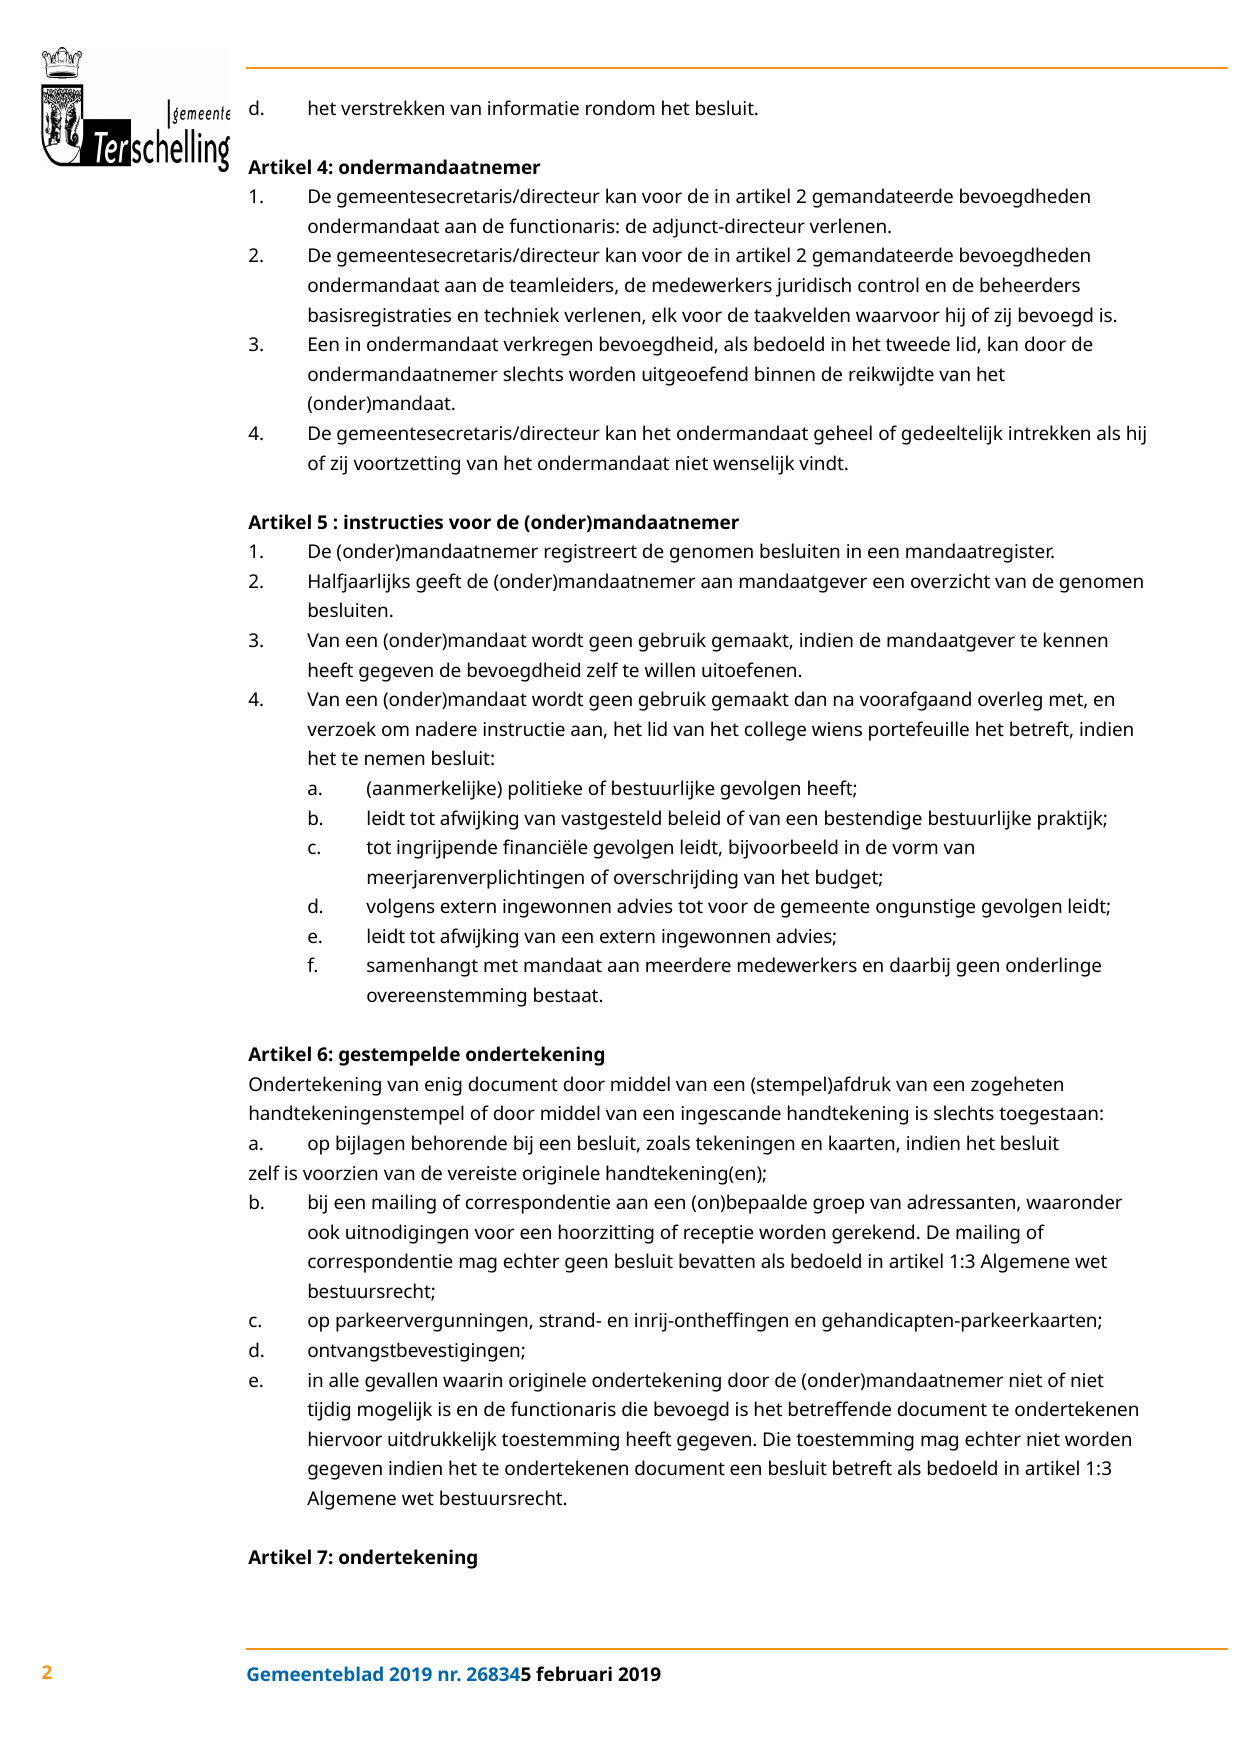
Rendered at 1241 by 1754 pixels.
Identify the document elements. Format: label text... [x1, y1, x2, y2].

text Ondertekening van enig document door middel van een (stempel)afdruk van een zogeheten handtekeningenstempel of door middel van een ingescande handtekening is slechts toegestaan: [248, 1071, 1152, 1126]
list leidt tot afwijking van vastgesteld beleid of van een bestendige bestuurlijke praktijk; [307, 805, 1152, 831]
list het verstrekken van informatie rondom het besluit. [248, 95, 1152, 121]
list tot ingrijpende financiële gevolgen leidt, bijvoorbeeld in de vorm van meerjarenverplichtingen of overschrijding van het budget; [307, 834, 1152, 890]
text zelf is voorzien van de vereiste originele handtekening(en); [248, 1160, 1152, 1186]
text Artikel 4: ondermandaatnemer [248, 154, 1152, 180]
list (aanmerkelijke) politieke of bestuurlijke gevolgen heeft; [307, 775, 1152, 801]
list in alle gevallen waarin originele ondertekening door de (onder)mandaatnemer niet of niet tijdig mogelijk is en de functionaris die bevoegd is het betreffende document te ondertekenen hiervoor uitdrukkelijk toestemming heeft gegeven. Die toestemming mag echter niet worden gegeven indien het te ondertekenen document een besluit betreft als bedoeld in artikel 1:3 Algemene wet bestuursrecht. [248, 1367, 1152, 1511]
text Artikel 7: ondertekening [248, 1544, 1152, 1570]
list Halfjaarlijks geeft de (onder)mandaatnemer aan mandaatgever een overzicht van de genomen besluiten. [248, 568, 1152, 623]
list op parkeervergunningen, strand- en inrij-ontheffingen en gehandicapten-parkeerkaarten; [248, 1308, 1152, 1333]
text Artikel 5 : instructies voor de (onder)mandaatnemer [248, 509, 1152, 535]
list Van een (onder)mandaat wordt geen gebruik gemaakt, indien de mandaatgever te kennen heeft gegeven de bevoegdheid zelf te willen uitoefenen. [248, 627, 1152, 683]
list volgens extern ingewonnen advies tot voor de gemeente ongunstige gevolgen leidt; [307, 893, 1152, 919]
list bij een mailing of correspondentie aan een (on)bepaalde groep van adressanten, waaronder ook uitnodigingen voor een hoorzitting of receptie worden gerekend. De mailing of correspondentie mag echter geen besluit bevatten als bedoeld in artikel 1:3 Algemene wet bestuursrecht; [248, 1189, 1152, 1304]
list samenhangt met mandaat aan meerdere medewerkers en daarbij geen onderlinge overeenstemming bestaat. [307, 953, 1152, 1008]
text Artikel 6: gestempelde ondertekening [248, 1041, 1152, 1067]
list leidt tot afwijking van een extern ingewonnen advies; [307, 923, 1152, 949]
picture [41, 47, 231, 172]
list Een in ondermandaat verkregen bevoegdheid, als bedoeld in het tweede lid, kan door de ondermandaatnemer slechts worden uitgeoefend binnen de reikwijdte van het (onder)mandaat. [248, 331, 1152, 416]
list De gemeentesecretaris/directeur kan het ondermandaat geheel of gedeeltelijk intrekken als hij of zij voortzetting van het ondermandaat niet wenselijk vindt. [248, 420, 1152, 476]
list De (onder)mandaatnemer registreert de genomen besluiten in een mandaatregister. [248, 538, 1152, 564]
list op bijlagen behorende bij een besluit, zoals tekeningen en kaarten, indien het besluit [248, 1130, 1152, 1156]
list De gemeentesecretaris/directeur kan voor de in artikel 2 gemandateerde bevoegdheden ondermandaat aan de functionaris: de adjunct-directeur verlenen. [248, 183, 1152, 239]
list ontvangstbevestigingen; [248, 1337, 1152, 1363]
list Van een (onder)mandaat wordt geen gebruik gemaakt dan na voorafgaand overleg met, en verzoek om nadere instructie aan, het lid van het college wiens portefeuille het betreft, indien het te nemen besluit: [248, 686, 1152, 771]
list De gemeentesecretaris/directeur kan voor de in artikel 2 gemandateerde bevoegdheden ondermandaat aan de teamleiders, de medewerkers juridisch control en de beheerders basisregistraties en techniek verlenen, elk voor de taakvelden waarvoor hij of zij bevoegd is. [248, 243, 1152, 328]
